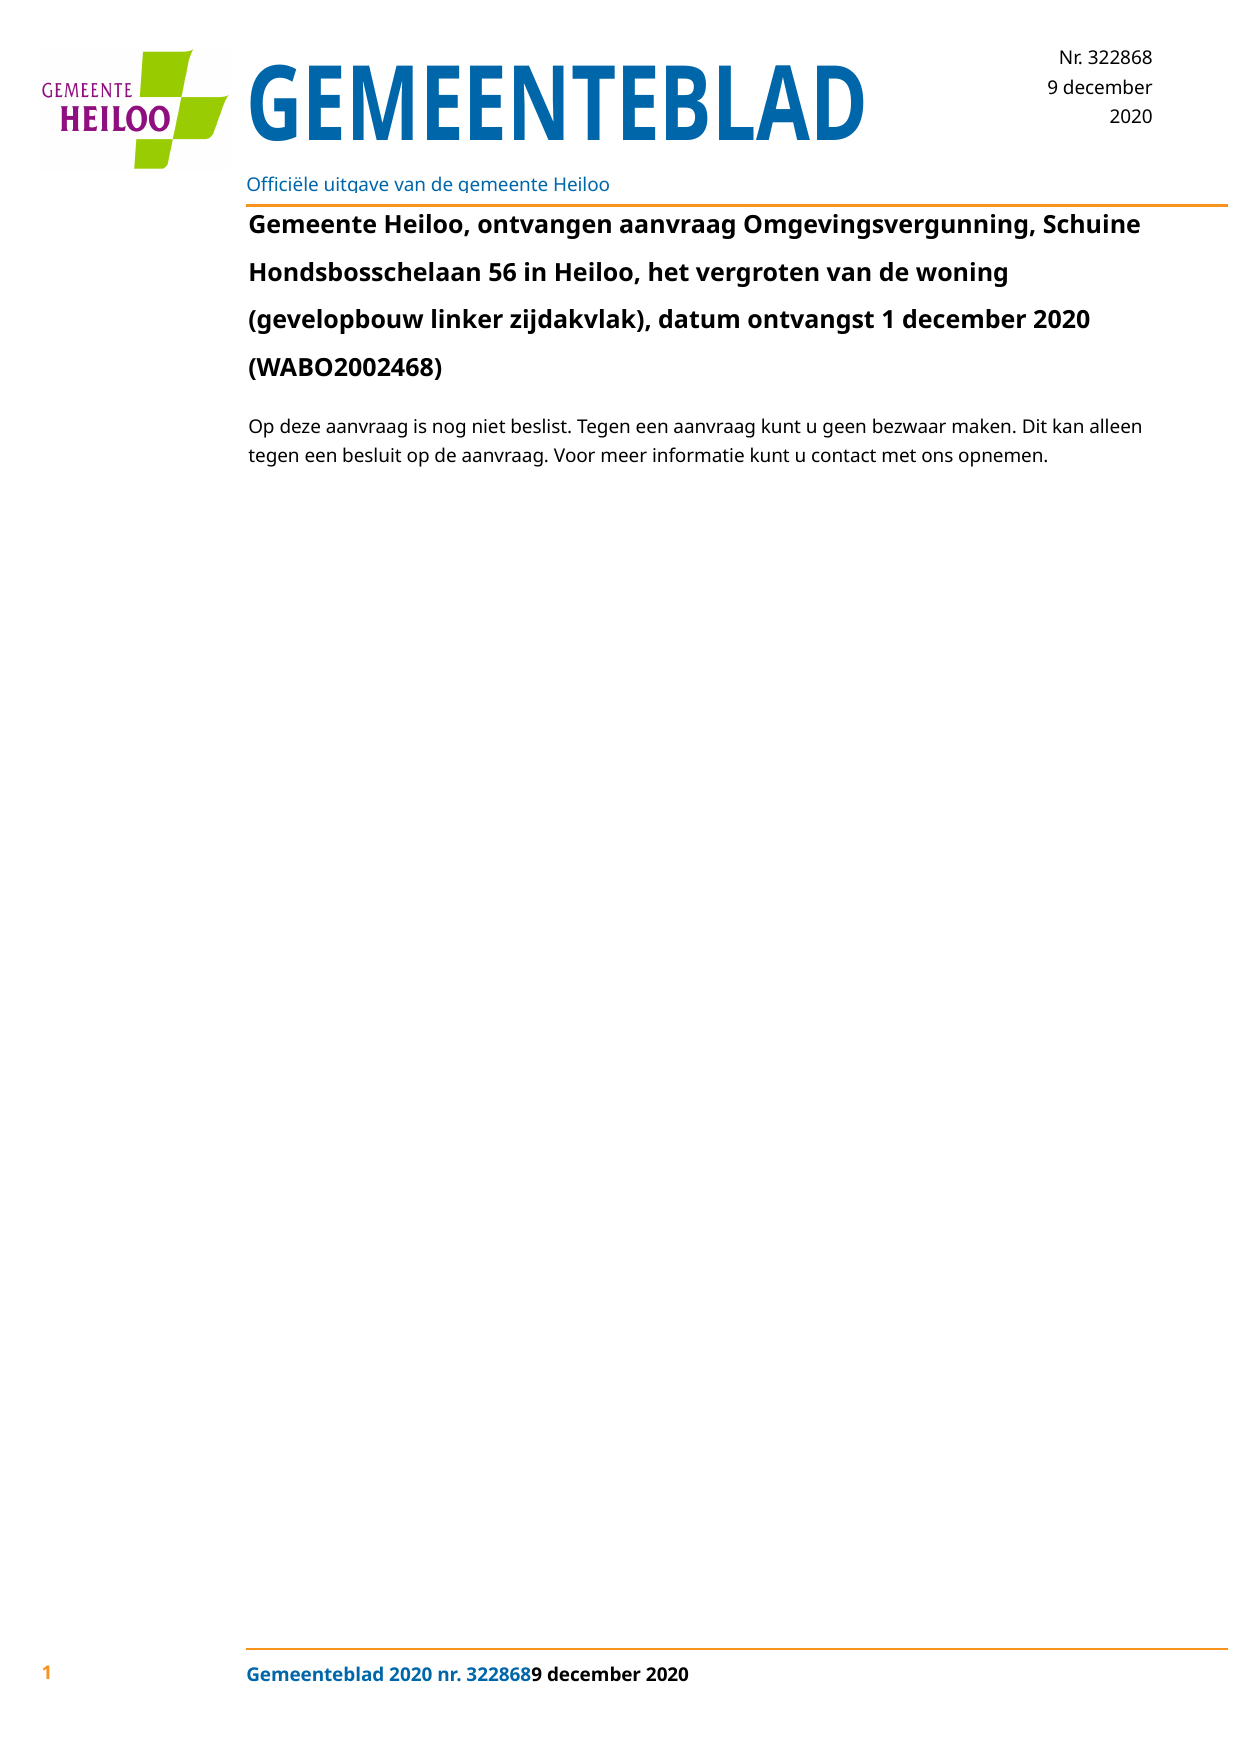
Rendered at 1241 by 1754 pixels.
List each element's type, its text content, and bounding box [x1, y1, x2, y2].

picture [41, 47, 231, 172]
text Op deze aanvraag is nog niet beslist. Tegen een aanvraag kunt u geen bezwaar maken. Dit kan alleen tegen een besluit op de aanvraag. Voor meer informatie kunt u contact met ons opnemen. [248, 413, 1152, 468]
text Gemeente Heiloo, ontvangen aanvraag Omgevingsvergunning, Schuine Hondsbosschelaan 56 in Heiloo, het vergroten van de woning (gevelopbouw linker zijdakvlak), datum ontvangst 1 december 2020 (WABO2002468) [248, 207, 1152, 384]
